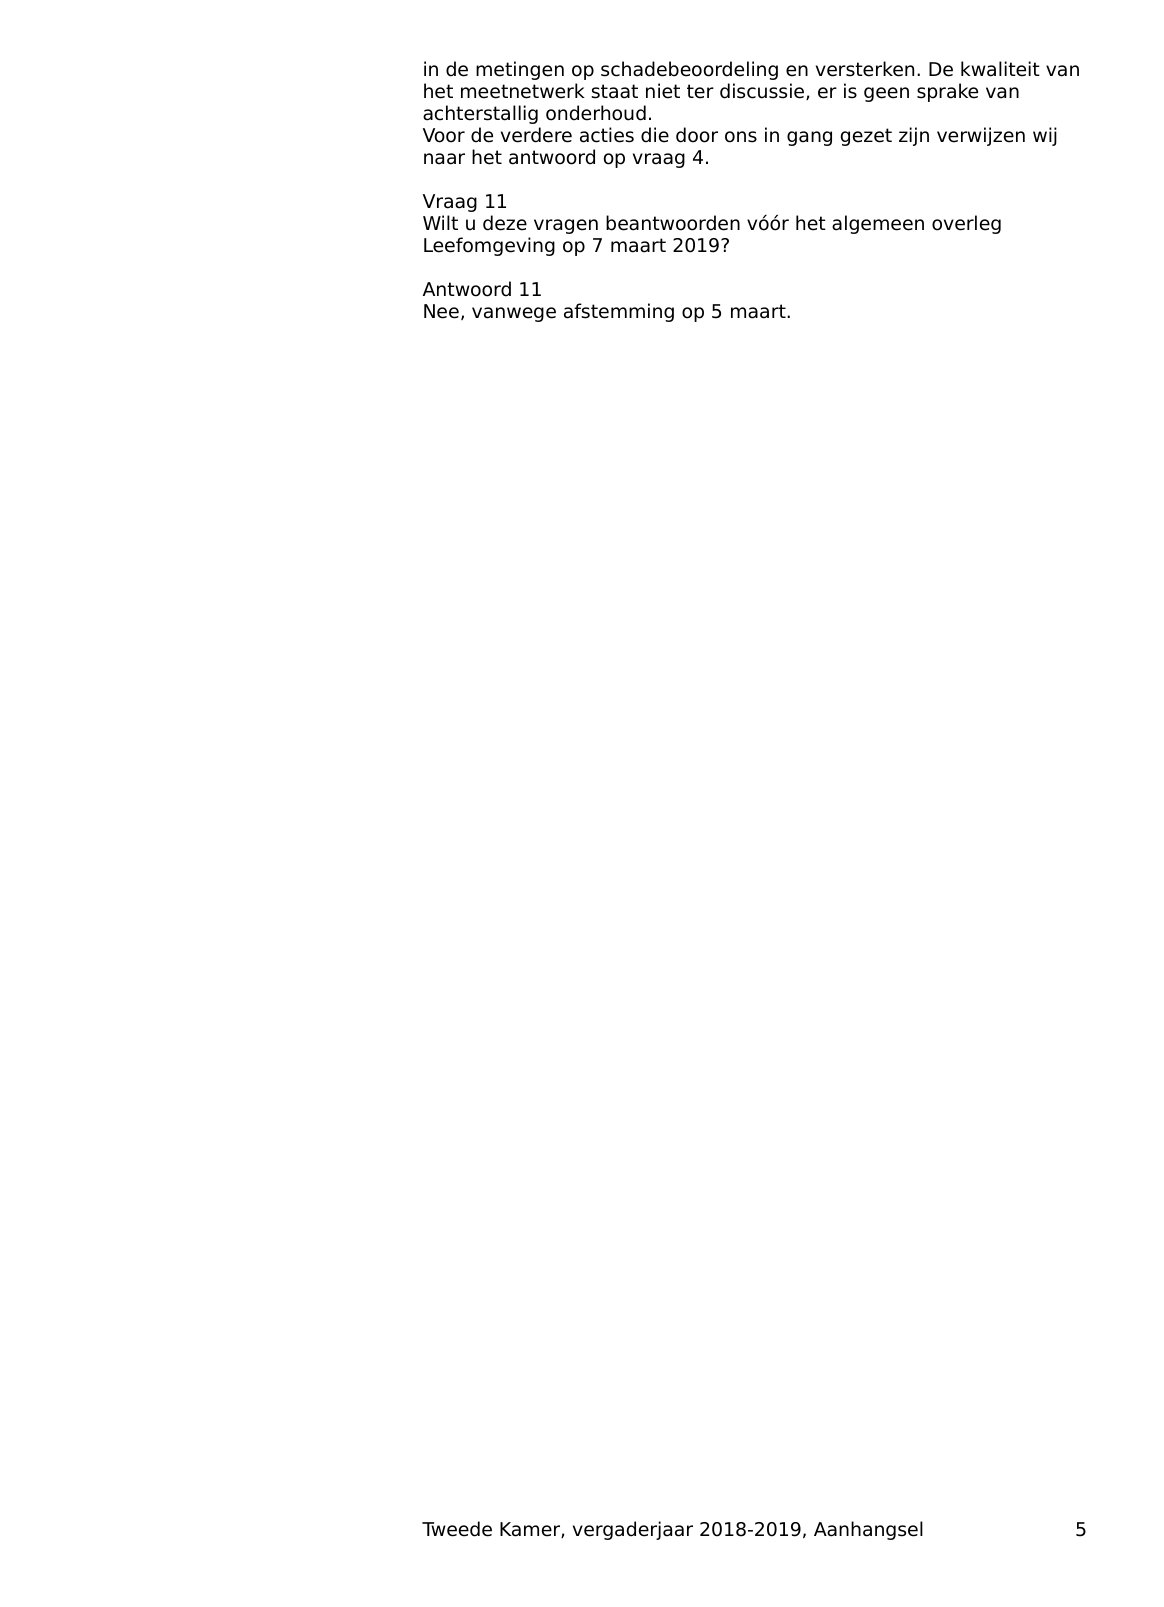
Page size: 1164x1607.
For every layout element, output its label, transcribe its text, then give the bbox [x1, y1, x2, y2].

text Wilt u deze vragen beantwoorden vóór het algemeen overleg Leefomgeving op 7 maart 2019? [422, 213, 1087, 257]
text Voor de verdere acties die door ons in gang gezet zijn verwijzen wij naar het antwoord op vraag 4. [422, 125, 1087, 169]
text Antwoord 11 [422, 279, 1087, 301]
text Vraag 11 [422, 191, 1087, 213]
text Nee, vanwege afstemming op 5 maart. [422, 301, 1087, 323]
text in de metingen op schadebeoordeling en versterken. De kwaliteit van het meetnetwerk staat niet ter discussie, er is geen sprake van achterstallig onderhoud. [422, 59, 1087, 125]
